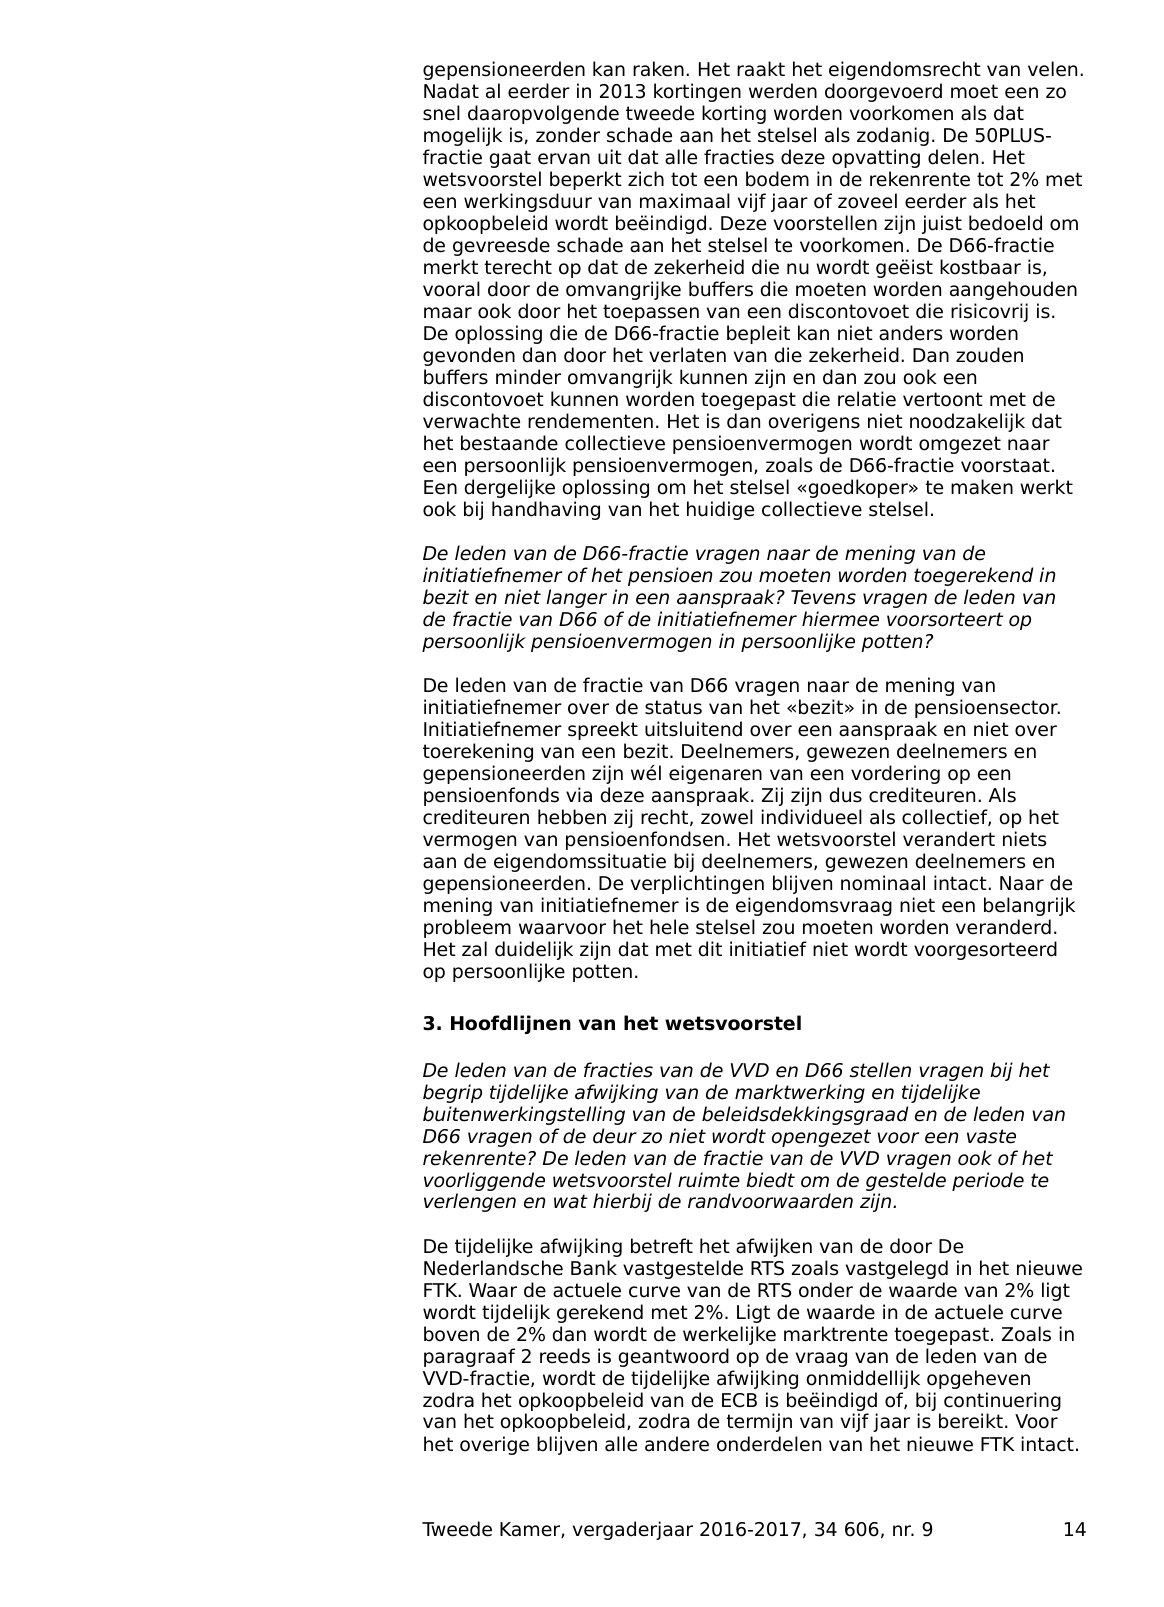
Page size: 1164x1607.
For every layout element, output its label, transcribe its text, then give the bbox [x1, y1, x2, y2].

subtitle 3. Hoofdlijnen van het wetsvoorstel [422, 1013, 1087, 1034]
text De leden van de fracties van de VVD en D66 stellen vragen bij het begrip tijdelijke afwijking van de marktwerking en tijdelijke buitenwerkingstelling van de beleidsdekkingsgraad en de leden van D66 vragen of de deur zo niet wordt opengezet voor een vaste rekenrente? De leden van de fractie van de VVD vragen ook of het voorliggende wetsvoorstel ruimte biedt om de gestelde periode te verlengen en wat hierbij de randvoorwaarden zijn. [422, 1059, 1087, 1213]
text De tijdelijke afwijking betreft het afwijken van de door De Nederlandsche Bank vastgestelde RTS zoals vastgelegd in het nieuwe FTK. Waar de actuele curve van de RTS onder de waarde van 2% ligt wordt tijdelijk gerekend met 2%. Ligt de waarde in de actuele curve boven de 2% dan wordt de werkelijke marktrente toegepast. Zoals in paragraaf 2 reeds is geantwoord op de vraag van de leden van de VVD-fractie, wordt de tijdelijke afwijking onmiddellijk opgeheven zodra het opkoopbeleid van de ECB is beëindigd of, bij continuering van het opkoopbeleid, zodra de termijn van vijf jaar is bereikt. Voor het overige blijven alle andere onderdelen van het nieuwe FTK intact. [422, 1236, 1087, 1455]
text De leden van de fractie van D66 vragen naar de mening van initiatiefnemer over de status van het «bezit» in de pensioensector. Initiatiefnemer spreekt uitsluitend over een aanspraak en niet over toerekening van een bezit. Deelnemers, gewezen deelnemers en gepensioneerden zijn wél eigenaren van een vordering op een pensioenfonds via deze aanspraak. Zij zijn dus crediteuren. Als crediteuren hebben zij recht, zowel individueel als collectief, op het vermogen van pensioenfondsen. Het wetsvoorstel verandert niets aan de eigendomssituatie bij deelnemers, gewezen deelnemers en gepensioneerden. De verplichtingen blijven nominaal intact. Naar de mening van initiatiefnemer is de eigendomsvraag niet een belangrijk probleem waarvoor het hele stelsel zou moeten worden veranderd. Het zal duidelijk zijn dat met dit initiatief niet wordt voorgesorteerd op persoonlijke potten. [422, 675, 1087, 983]
text gepensioneerden kan raken. Het raakt het eigendomsrecht van velen. Nadat al eerder in 2013 kortingen werden doorgevoerd moet een zo snel daaropvolgende tweede korting worden voorkomen als dat mogelijk is, zonder schade aan het stelsel als zodanig. De 50PLUS-fractie gaat ervan uit dat alle fracties deze opvatting delen. Het wetsvoorstel beperkt zich tot een bodem in de rekenrente tot 2% met een werkingsduur van maximaal vijf jaar of zoveel eerder als het opkoopbeleid wordt beëindigd. Deze voorstellen zijn juist bedoeld om de gevreesde schade aan het stelsel te voorkomen. De D66-fractie merkt terecht op dat de zekerheid die nu wordt geëist kostbaar is, vooral door de omvangrijke buffers die moeten worden aangehouden maar ook door het toepassen van een discontovoet die risicovrij is. De oplossing die de D66-fractie bepleit kan niet anders worden gevonden dan door het verlaten van die zekerheid. Dan zouden buffers minder omvangrijk kunnen zijn en dan zou ook een discontovoet kunnen worden toegepast die relatie vertoont met de verwachte rendementen. Het is dan overigens niet noodzakelijk dat het bestaande collectieve pensioenvermogen wordt omgezet naar een persoonlijk pensioenvermogen, zoals de D66-fractie voorstaat. Een dergelijke oplossing om het stelsel «goedkoper» te maken werkt ook bij handhaving van het huidige collectieve stelsel. [422, 59, 1087, 521]
text De leden van de D66-fractie vragen naar de mening van de initiatiefnemer of het pensioen zou moeten worden toegerekend in bezit en niet langer in een aanspraak? Tevens vragen de leden van de fractie van D66 of de initiatiefnemer hiermee voorsorteert op persoonlijk pensioenvermogen in persoonlijke potten? [422, 543, 1087, 653]
